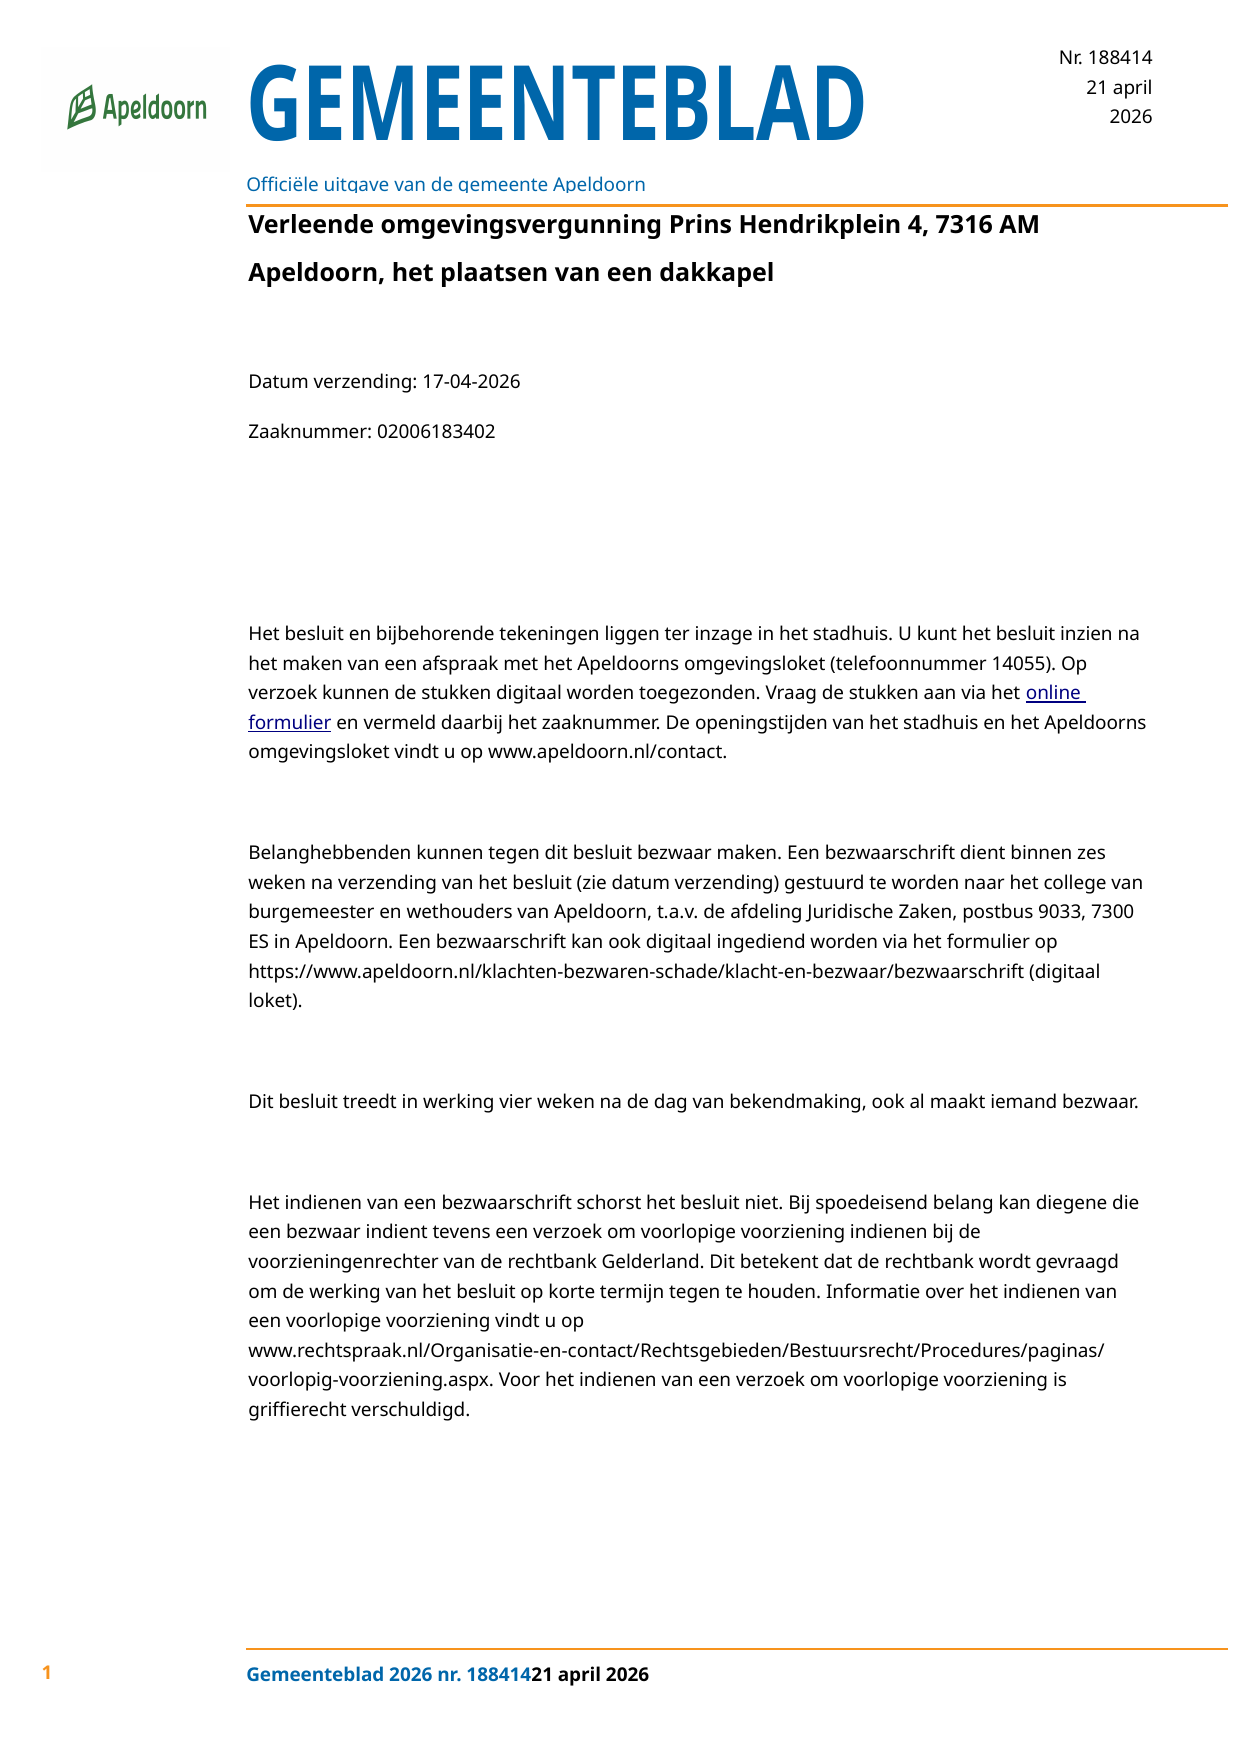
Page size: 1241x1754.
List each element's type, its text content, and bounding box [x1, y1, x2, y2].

text Zaaknummer: 02006183402 [248, 419, 1152, 444]
text Datum verzending: 17-04-2026 [248, 368, 1152, 394]
text Het indienen van een bezwaarschrift schorst het besluit niet. Bij spoedeisend belang kan diegene die een bezwaar indient tevens een verzoek om voorlopige voorziening indienen bij de voorzieningenrechter van de rechtbank Gelderland. Dit betekent dat de rechtbank wordt gevraagd om de werking van het besluit op korte termijn tegen te houden. Informatie over het indienen van een voorlopige voorziening vindt u op www.rechtspraak.nl/Organisatie-en-contact/Rechtsgebieden/Bestuursrecht/Procedures/paginas/voorlopig-voorziening.aspx. Voor het indienen van een verzoek om voorlopige voorziening is griffierecht verschuldigd. [248, 1189, 1152, 1422]
text Dit besluit treedt in werking vier weken na de dag van bekendmaking, ook al maakt iemand bezwaar. [248, 1088, 1152, 1114]
text Verleende omgevingsvergunning Prins Hendrikplein 4, 7316 AM Apeldoorn, het plaatsen van een dakkapel [248, 207, 1152, 288]
text Het besluit en bijbehorende tekeningen liggen ter inzage in het stadhuis. U kunt het besluit inzien na het maken van een afspraak met het Apeldoorns omgevingsloket (telefoonnummer 14055). Op verzoek kunnen de stukken digitaal worden toegezonden. Vraag de stukken aan via het online formulier en vermeld daarbij het zaaknummer. De openingstijden van het stadhuis en het Apeldoorns omgevingsloket vindt u op www.apeldoorn.nl/contact. [248, 620, 1152, 764]
text Belanghebbenden kunnen tegen dit besluit bezwaar maken. Een bezwaarschrift dient binnen zes weken na verzending van het besluit (zie datum verzending) gestuurd te worden naar het college van burgemeester en wethouders van Apeldoorn, t.a.v. de afdeling Juridische Zaken, postbus 9033, 7300 ES in Apeldoorn. Een bezwaarschrift kan ook digitaal ingediend worden via het formulier op https://www.apeldoorn.nl/klachten-bezwaren-schade/klacht-en-bezwaar/bezwaarschrift (digitaal loket). [248, 839, 1152, 1013]
picture [41, 47, 231, 172]
